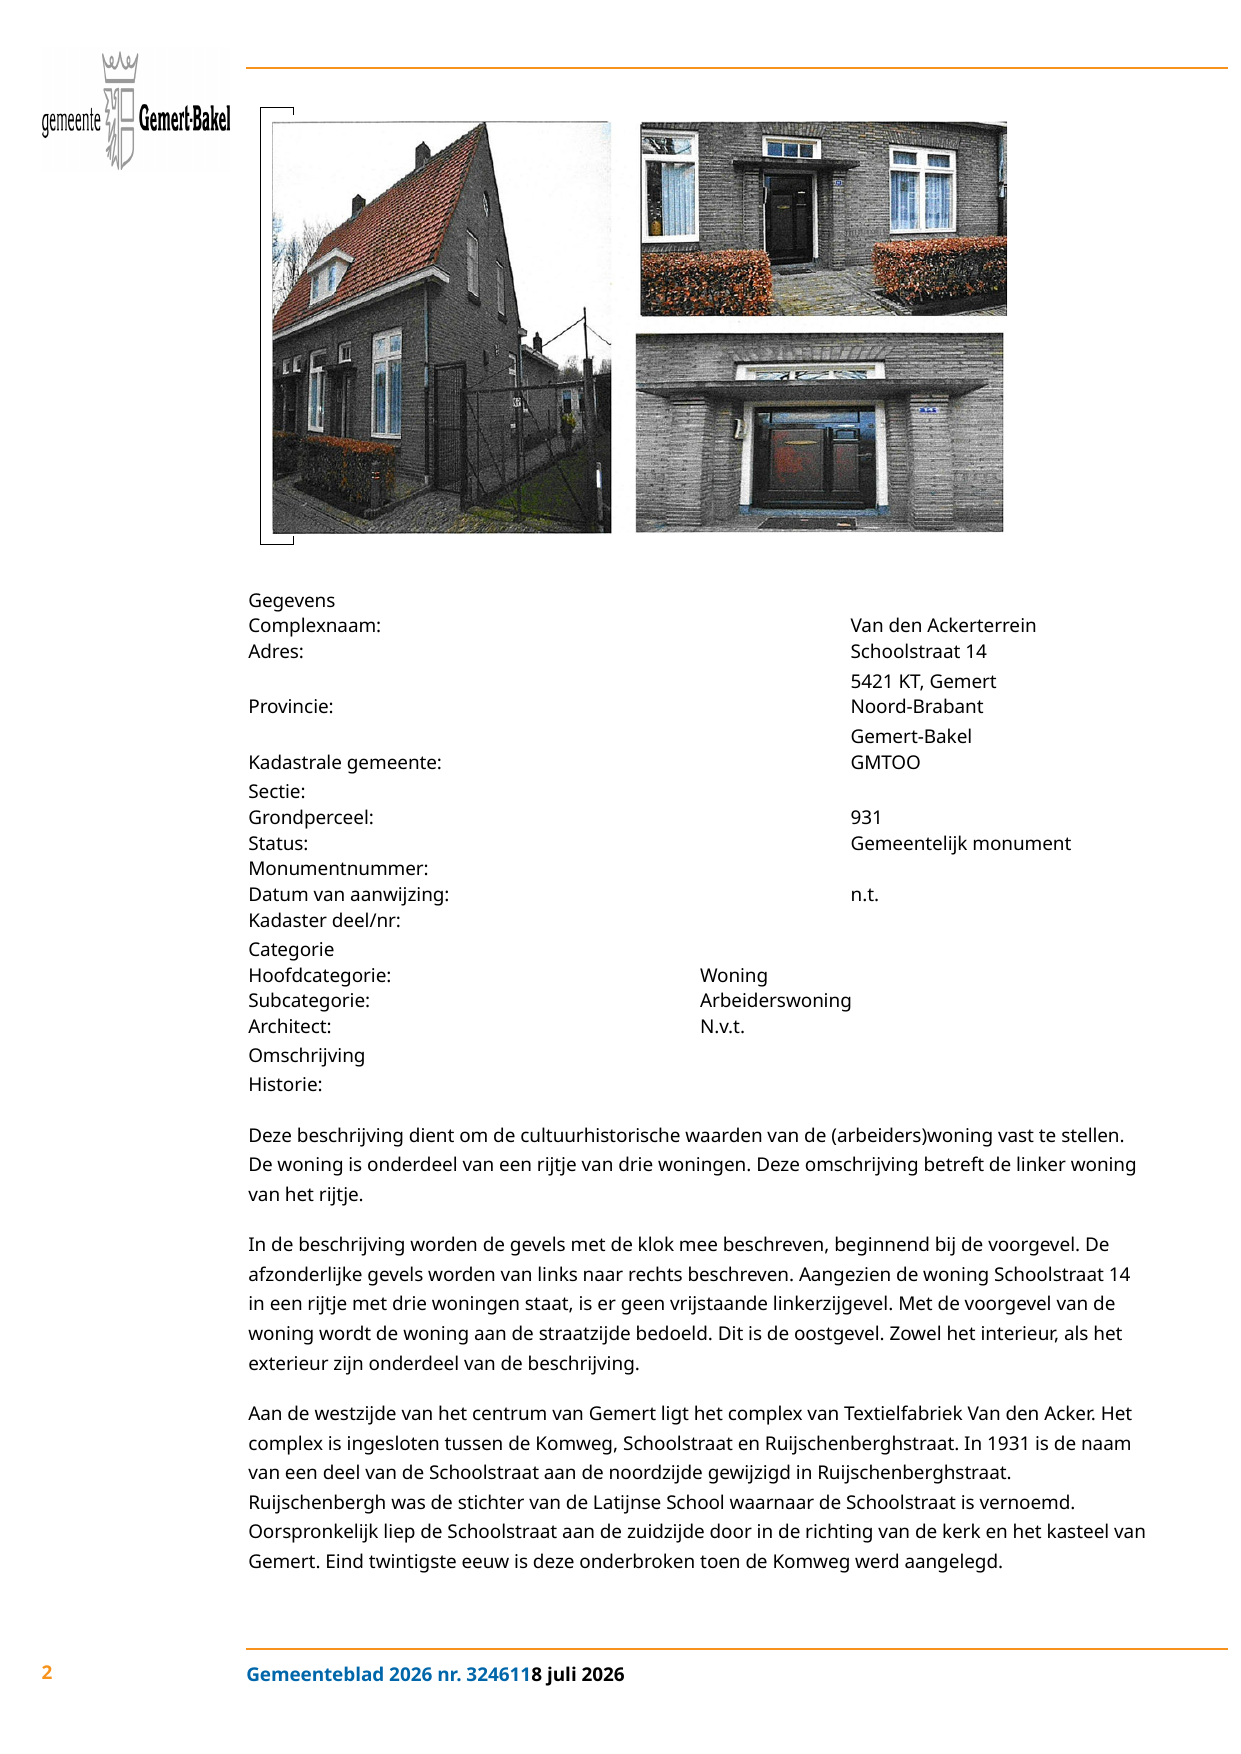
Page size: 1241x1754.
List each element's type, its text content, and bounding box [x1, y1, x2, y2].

text Historie: [248, 1071, 1152, 1097]
table_cell [850, 907, 1152, 933]
picture [41, 47, 231, 172]
table_cell Grondperceel: [248, 804, 850, 830]
table_cell n.t. [850, 881, 1152, 907]
table_cell Van den Ackerterrein [850, 613, 1152, 638]
table_cell Status: [248, 830, 850, 856]
table_cell Complexnaam: [248, 613, 850, 638]
table_cell Provincie: [248, 694, 850, 749]
table_cell Schoolstraat 14 5421 KT, Gemert [850, 638, 1152, 693]
table_header Omschrijving [248, 1043, 1152, 1068]
table_header [700, 936, 1152, 962]
table_cell N.v.t. [700, 1013, 1152, 1039]
table_cell 931 [850, 804, 1152, 830]
table_header Gegevens [248, 587, 1152, 612]
picture [268, 115, 1008, 536]
text Deze beschrijving dient om de cultuurhistorische waarden van de (arbeiders)woning vast te stellen. De woning is onderdeel van een rijtje van drie woningen. Deze omschrijving betreft de linker woning van het rijtje. [248, 1122, 1152, 1207]
table_cell Noord-Brabant Gemert-Bakel [850, 694, 1152, 749]
table_cell Kadaster deel/nr: [248, 907, 850, 933]
table_cell Kadastrale gemeente: Sectie: [248, 749, 850, 804]
table_cell Adres: [248, 638, 850, 693]
table_cell Arbeiderswoning [700, 988, 1152, 1013]
table_cell Datum van aanwijzing: [248, 881, 850, 907]
table_cell Subcategorie: [248, 988, 700, 1013]
table_cell Hoofdcategorie: [248, 962, 700, 988]
table_header Categorie [248, 936, 700, 962]
table_cell Monumentnummer: [248, 856, 850, 881]
table_cell Architect: [248, 1013, 700, 1039]
text Aan de westzijde van het centrum van Gemert ligt het complex van Textielfabriek Van den Acker. Het complex is ingesloten tussen de Komweg, Schoolstraat en Ruijschenberghstraat. In 1931 is de naam van een deel van de Schoolstraat aan de noordzijde gewijzigd in Ruijschenberghstraat. Ruijschenbergh was de stichter van de Latijnse School waarnaar de Schoolstraat is vernoemd. Oorspronkelijk liep de Schoolstraat aan de zuidzijde door in de richting van de kerk en het kasteel van Gemert. Eind twintigste eeuw is deze onderbroken toen de Komweg werd aangelegd. [248, 1400, 1152, 1574]
table_cell GMTOO [850, 749, 1152, 804]
table_cell Woning [700, 962, 1152, 988]
table_cell Gemeentelijk monument [850, 830, 1152, 856]
text In de beschrijving worden de gevels met de klok mee beschreven, beginnend bij de voorgevel. De afzonderlijke gevels worden van links naar rechts beschreven. Aangezien de woning Schoolstraat 14 in een rijtje met drie woningen staat, is er geen vrijstaande linkerzijgevel. Met de voorgevel van de woning wordt de woning aan de straatzijde bedoeld. Dit is de oostgevel. Zowel het interieur, als het exterieur zijn onderdeel van de beschrijving. [248, 1231, 1152, 1375]
table_cell [850, 856, 1152, 881]
